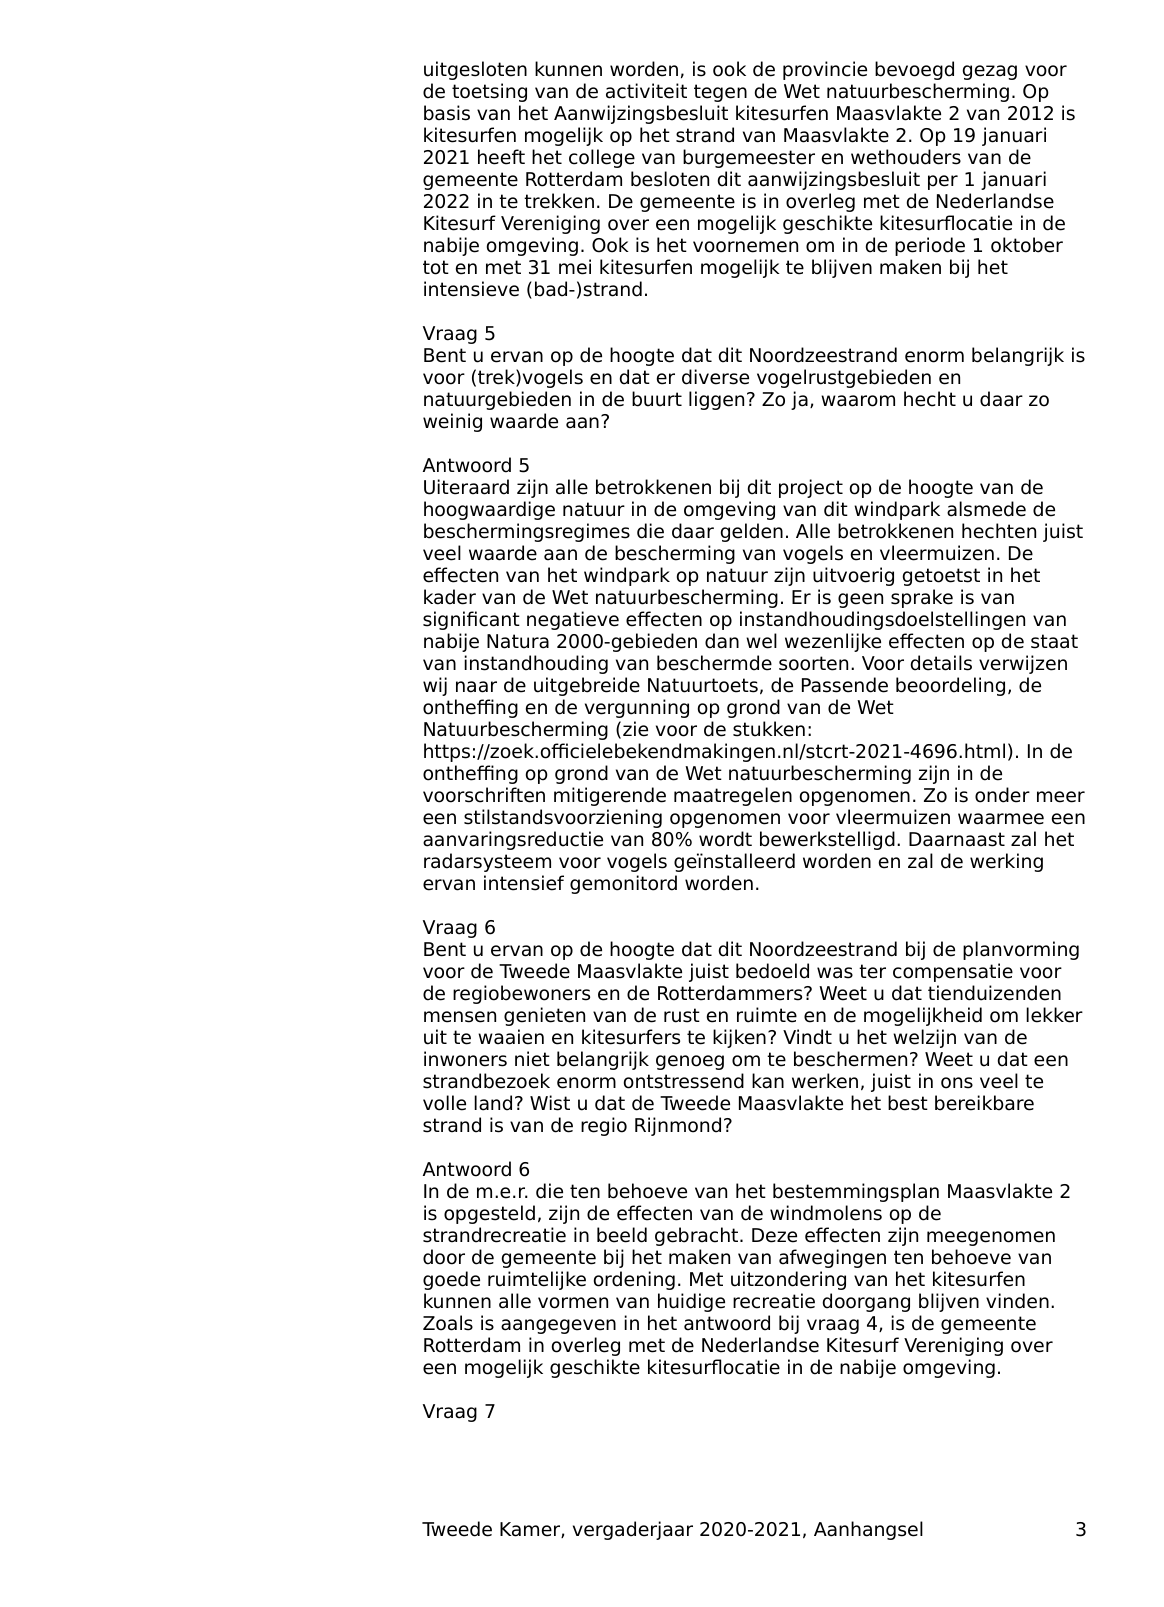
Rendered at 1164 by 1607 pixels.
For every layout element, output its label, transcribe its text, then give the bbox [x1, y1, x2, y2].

text Vraag 7 [422, 1401, 1087, 1423]
text Bent u ervan op de hoogte dat dit Noordzeestrand enorm belangrijk is voor (trek)vogels en dat er diverse vogelrustgebieden en natuurgebieden in de buurt liggen? Zo ja, waarom hecht u daar zo weinig waarde aan? [422, 345, 1087, 433]
text Vraag 5 [422, 323, 1087, 345]
text Antwoord 6 [422, 1159, 1087, 1181]
text Uiteraard zijn alle betrokkenen bij dit project op de hoogte van de hoogwaardige natuur in de omgeving van dit windpark alsmede de beschermingsregimes die daar gelden. Alle betrokkenen hechten juist veel waarde aan de bescherming van vogels en vleermuizen. De effecten van het windpark op natuur zijn uitvoerig getoetst in het kader van de Wet natuurbescherming. Er is geen sprake is van significant negatieve effecten op instandhoudingsdoelstellingen van nabije Natura 2000-gebieden dan wel wezenlijke effecten op de staat van instandhouding van beschermde soorten. Voor details verwijzen wij naar de uitgebreide Natuurtoets, de Passende beoordeling, de ontheffing en de vergunning op grond van de Wet Natuurbescherming (zie voor de stukken: https://zoek.officielebekendmakingen.nl/stcrt-2021-4696.html). In de ontheffing op grond van de Wet natuurbescherming zijn in de voorschriften mitigerende maatregelen opgenomen. Zo is onder meer een stilstandsvoorziening opgenomen voor vleermuizen waarmee een aanvaringsreductie van 80% wordt bewerkstelligd. Daarnaast zal het radarsysteem voor vogels geïnstalleerd worden en zal de werking ervan intensief gemonitord worden. [422, 477, 1087, 895]
text In de m.e.r. die ten behoeve van het bestemmingsplan Maasvlakte 2 is opgesteld, zijn de effecten van de windmolens op de strandrecreatie in beeld gebracht. Deze effecten zijn meegenomen door de gemeente bij het maken van afwegingen ten behoeve van goede ruimtelijke ordening. Met uitzondering van het kitesurfen kunnen alle vormen van huidige recreatie doorgang blijven vinden. Zoals is aangegeven in het antwoord bij vraag 4, is de gemeente Rotterdam in overleg met de Nederlandse Kitesurf Vereniging over een mogelijk geschikte kitesurflocatie in de nabije omgeving. [422, 1181, 1087, 1379]
text Antwoord 5 [422, 455, 1087, 477]
text Vraag 6 [422, 917, 1087, 939]
text uitgesloten kunnen worden, is ook de provincie bevoegd gezag voor de toetsing van de activiteit tegen de Wet natuurbescherming. Op basis van het Aanwijzingsbesluit kitesurfen Maasvlakte 2 van 2012 is kitesurfen mogelijk op het strand van Maasvlakte 2. Op 19 januari 2021 heeft het college van burgemeester en wethouders van de gemeente Rotterdam besloten dit aanwijzingsbesluit per 1 januari 2022 in te trekken. De gemeente is in overleg met de Nederlandse Kitesurf Vereniging over een mogelijk geschikte kitesurflocatie in de nabije omgeving. Ook is het voornemen om in de periode 1 oktober tot en met 31 mei kitesurfen mogelijk te blijven maken bij het intensieve (bad-)strand. [422, 59, 1087, 301]
text Bent u ervan op de hoogte dat dit Noordzeestrand bij de planvorming voor de Tweede Maasvlakte juist bedoeld was ter compensatie voor de regiobewoners en de Rotterdammers? Weet u dat tienduizenden mensen genieten van de rust en ruimte en de mogelijkheid om lekker uit te waaien en kitesurfers te kijken? Vindt u het welzijn van de inwoners niet belangrijk genoeg om te beschermen? Weet u dat een strandbezoek enorm ontstressend kan werken, juist in ons veel te volle land? Wist u dat de Tweede Maasvlakte het best bereikbare strand is van de regio Rijnmond? [422, 939, 1087, 1137]
